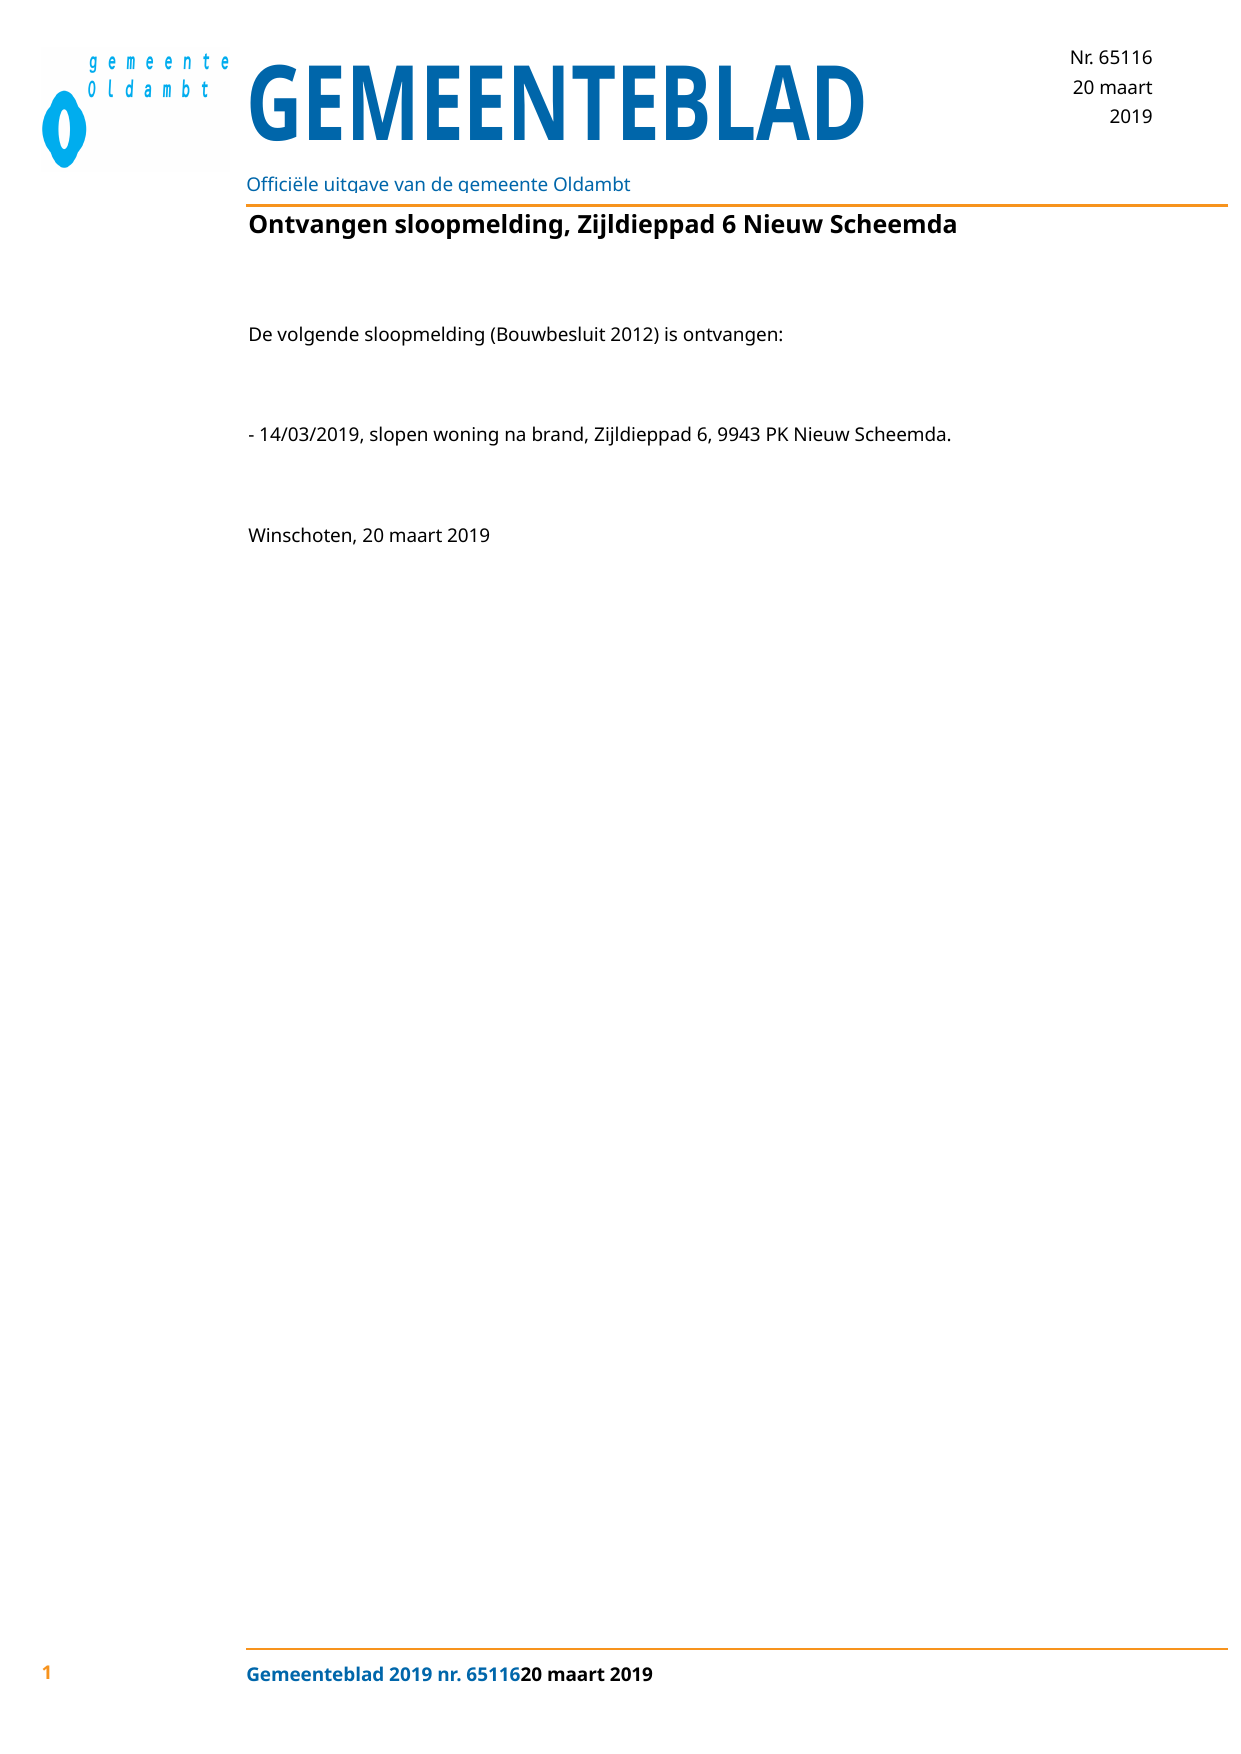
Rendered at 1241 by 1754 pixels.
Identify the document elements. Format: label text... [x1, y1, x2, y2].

text Winschoten, 20 maart 2019 [248, 522, 1152, 548]
picture [41, 47, 231, 172]
text - 14/03/2019, slopen woning na brand, Zijldieppad 6, 9943 PK Nieuw Scheemda. [248, 422, 1152, 447]
text De volgende sloopmelding (Bouwbesluit 2012) is ontvangen: [248, 321, 1152, 346]
text Ontvangen sloopmelding, Zijldieppad 6 Nieuw Scheemda [248, 207, 1152, 241]
